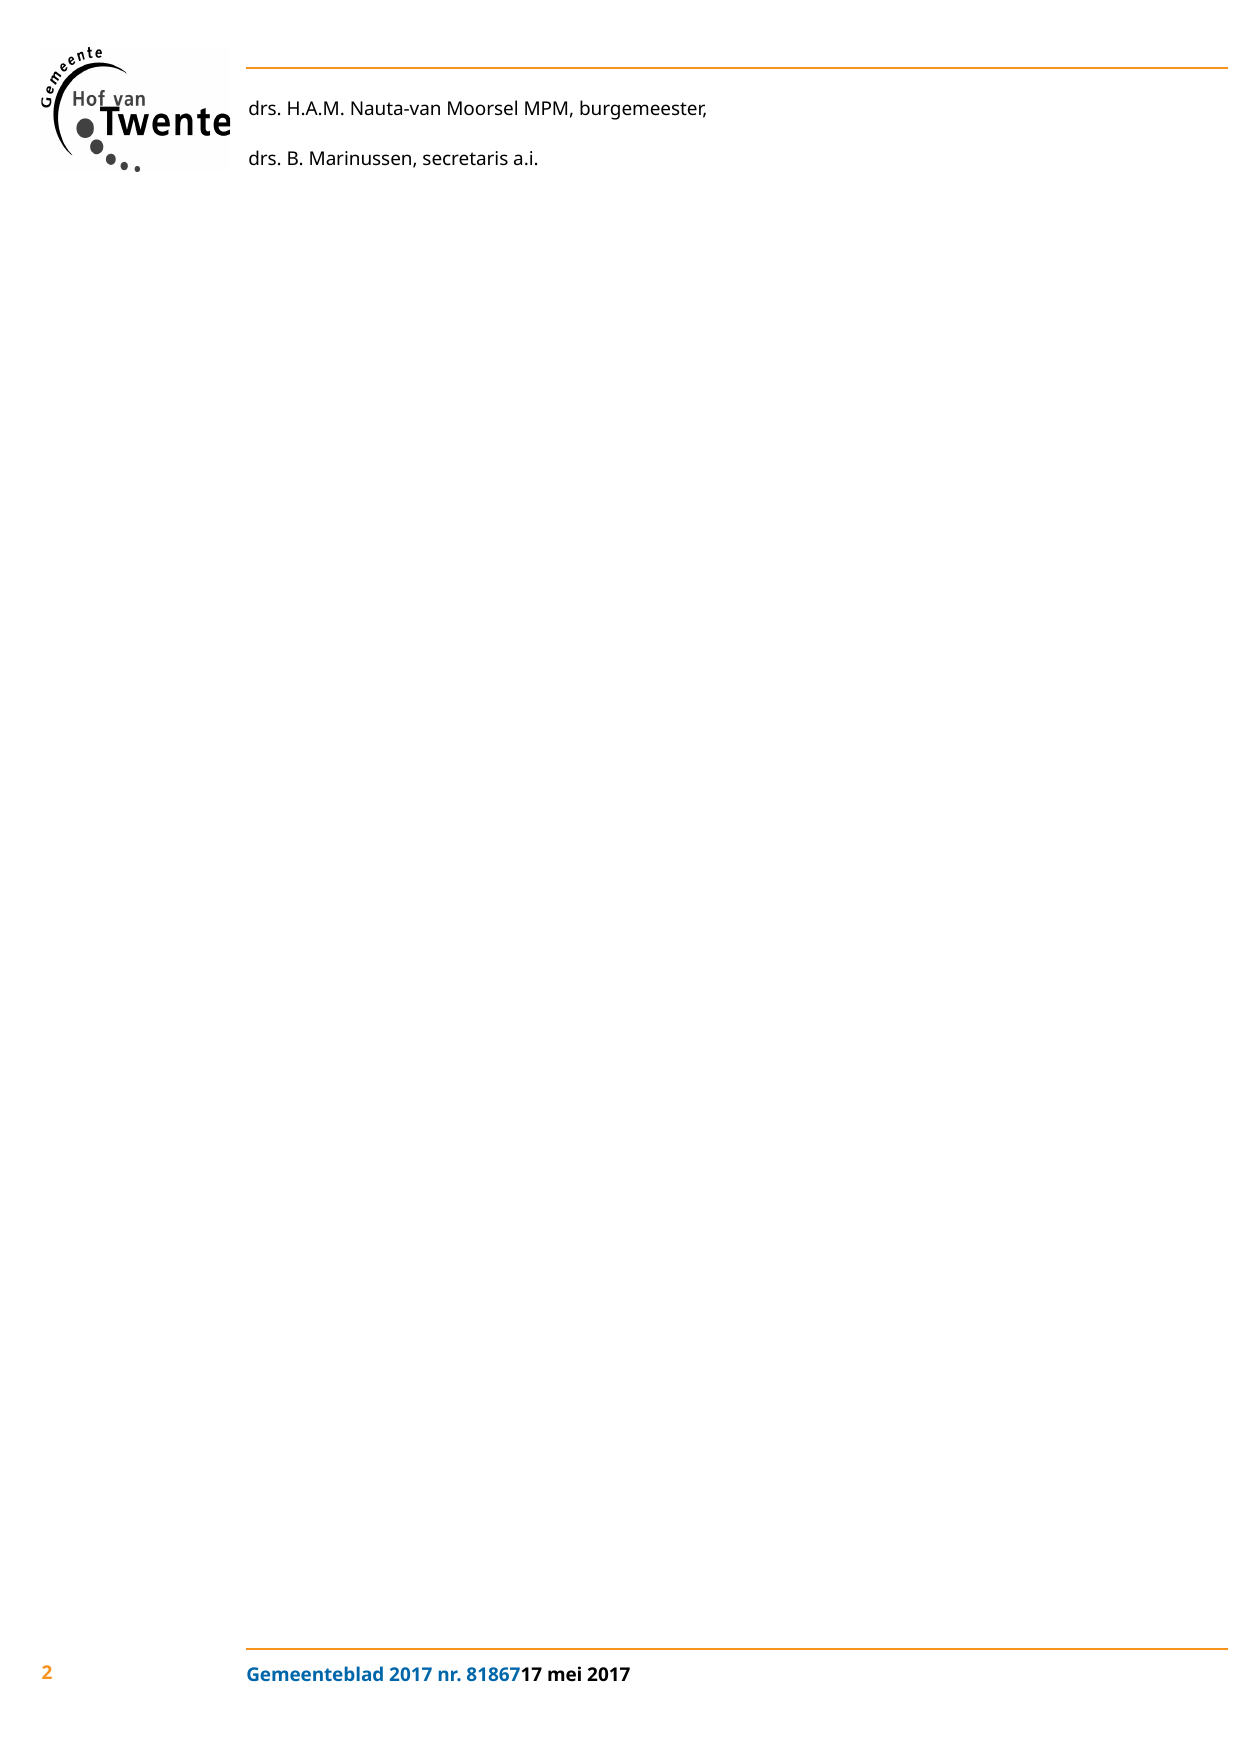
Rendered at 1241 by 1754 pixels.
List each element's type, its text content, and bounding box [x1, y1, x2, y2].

text drs. B. Marinussen, secretaris a.i. [248, 145, 1152, 171]
picture [41, 47, 231, 172]
text drs. H.A.M. Nauta-van Moorsel MPM, burgemeester, [248, 95, 1152, 121]
